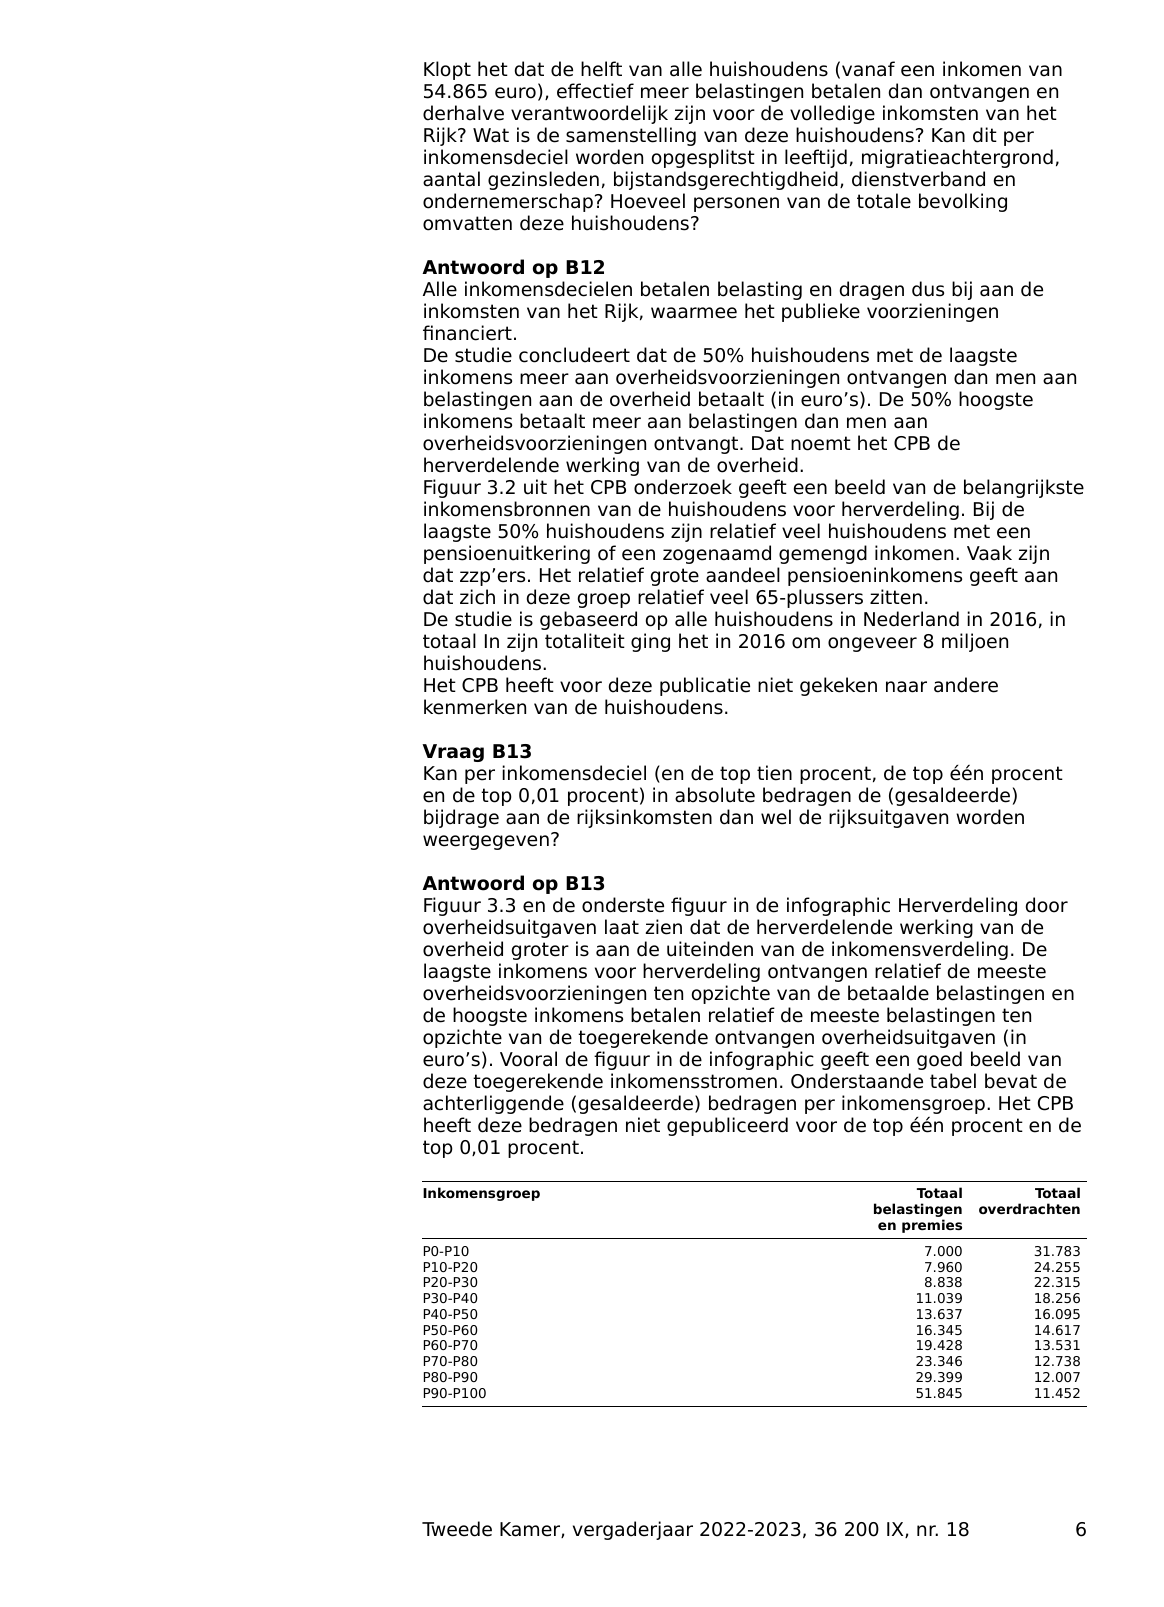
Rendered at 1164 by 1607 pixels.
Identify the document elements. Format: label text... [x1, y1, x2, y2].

table_cell 16.095 [969, 1307, 1087, 1322]
table_cell P60-P70 [422, 1338, 850, 1354]
text Antwoord op B12 [422, 257, 1087, 279]
text De studie concludeert dat de 50% huishoudens met de laagste inkomens meer aan overheidsvoorzieningen ontvangen dan men aan belastingen aan de overheid betaalt (in euro’s). De 50% hoogste inkomens betaalt meer aan belastingen dan men aan overheidsvoorzieningen ontvangt. Dat noemt het CPB de herverdelende werking van de overheid. [422, 345, 1087, 477]
text Kan per inkomensdeciel (en de top tien procent, de top één procent en de top 0,01 procent) in absolute bedragen de (gesaldeerde) bijdrage aan de rijksinkomsten dan wel de rijksuitgaven worden weergegeven? [422, 763, 1087, 851]
table_cell P30-P40 [422, 1291, 850, 1307]
table_cell 31.783 [969, 1239, 1087, 1259]
table_cell 18.256 [969, 1291, 1087, 1307]
text Het CPB heeft voor deze publicatie niet gekeken naar andere kenmerken van de huishoudens. [422, 675, 1087, 719]
table_cell P20-P30 [422, 1275, 850, 1291]
table_header Totaal belastingen en premies [850, 1182, 968, 1238]
table_cell 14.617 [969, 1323, 1087, 1338]
table_cell P50-P60 [422, 1323, 850, 1338]
text De studie is gebaseerd op alle huishoudens in Nederland in 2016, in totaal In zijn totaliteit ging het in 2016 om ongeveer 8 miljoen huishoudens. [422, 609, 1087, 675]
table_cell 12.007 [969, 1370, 1087, 1385]
table_cell 51.845 [850, 1385, 968, 1406]
text Klopt het dat de helft van alle huishoudens (vanaf een inkomen van 54.865 euro), effectief meer belastingen betalen dan ontvangen en derhalve verantwoordelijk zijn voor de volledige inkomsten van het Rijk? Wat is de samenstelling van deze huishoudens? Kan dit per inkomensdeciel worden opgesplitst in leeftijd, migratieachtergrond, aantal gezinsleden, bijstandsgerechtigdheid, dienstverband en ondernemerschap? Hoeveel personen van de totale bevolking omvatten deze huishoudens? [422, 59, 1087, 235]
table_cell P70-P80 [422, 1354, 850, 1370]
table_cell 7.000 [850, 1239, 968, 1259]
table_cell 24.255 [969, 1260, 1087, 1275]
table_cell 23.346 [850, 1354, 968, 1370]
text Alle inkomensdecielen betalen belasting en dragen dus bij aan de inkomsten van het Rijk, waarmee het publieke voorzieningen financiert. [422, 279, 1087, 345]
text Vraag B13 [422, 741, 1087, 763]
table_cell P90-P100 [422, 1385, 850, 1406]
table_cell P10-P20 [422, 1260, 850, 1275]
table_cell P80-P90 [422, 1370, 850, 1385]
text Antwoord op B13 [422, 873, 1087, 895]
table_cell 29.399 [850, 1370, 968, 1385]
table_header Inkomensgroep [422, 1182, 850, 1238]
table_header Totaal overdrachten [969, 1182, 1087, 1238]
table_cell 11.039 [850, 1291, 968, 1307]
table_cell 16.345 [850, 1323, 968, 1338]
table_cell 13.637 [850, 1307, 968, 1322]
table_cell 11.452 [969, 1385, 1087, 1406]
text Figuur 3.2 uit het CPB onderzoek geeft een beeld van de belangrijkste inkomensbronnen van de huishoudens voor herverdeling. Bij de laagste 50% huishoudens zijn relatief veel huishoudens met een pensioenuitkering of een zogenaamd gemengd inkomen. Vaak zijn dat zzp’ers. Het relatief grote aandeel pensioeninkomens geeft aan dat zich in deze groep relatief veel 65-plussers zitten. [422, 477, 1087, 609]
table_cell P40-P50 [422, 1307, 850, 1322]
table_cell P0-P10 [422, 1239, 850, 1259]
table_cell 19.428 [850, 1338, 968, 1354]
table_cell 8.838 [850, 1275, 968, 1291]
table_cell 7.960 [850, 1260, 968, 1275]
table_cell 12.738 [969, 1354, 1087, 1370]
table_cell 22.315 [969, 1275, 1087, 1291]
table_cell 13.531 [969, 1338, 1087, 1354]
text Figuur 3.3 en de onderste figuur in de infographic Herverdeling door overheidsuitgaven laat zien dat de herverdelende werking van de overheid groter is aan de uiteinden van de inkomensverdeling. De laagste inkomens voor herverdeling ontvangen relatief de meeste overheidsvoorzieningen ten opzichte van de betaalde belastingen en de hoogste inkomens betalen relatief de meeste belastingen ten opzichte van de toegerekende ontvangen overheidsuitgaven (in euro’s). Vooral de figuur in de infographic geeft een goed beeld van deze toegerekende inkomensstromen. Onderstaande tabel bevat de achterliggende (gesaldeerde) bedragen per inkomensgroep. Het CPB heeft deze bedragen niet gepubliceerd voor de top één procent en de top 0,01 procent. [422, 895, 1087, 1159]
